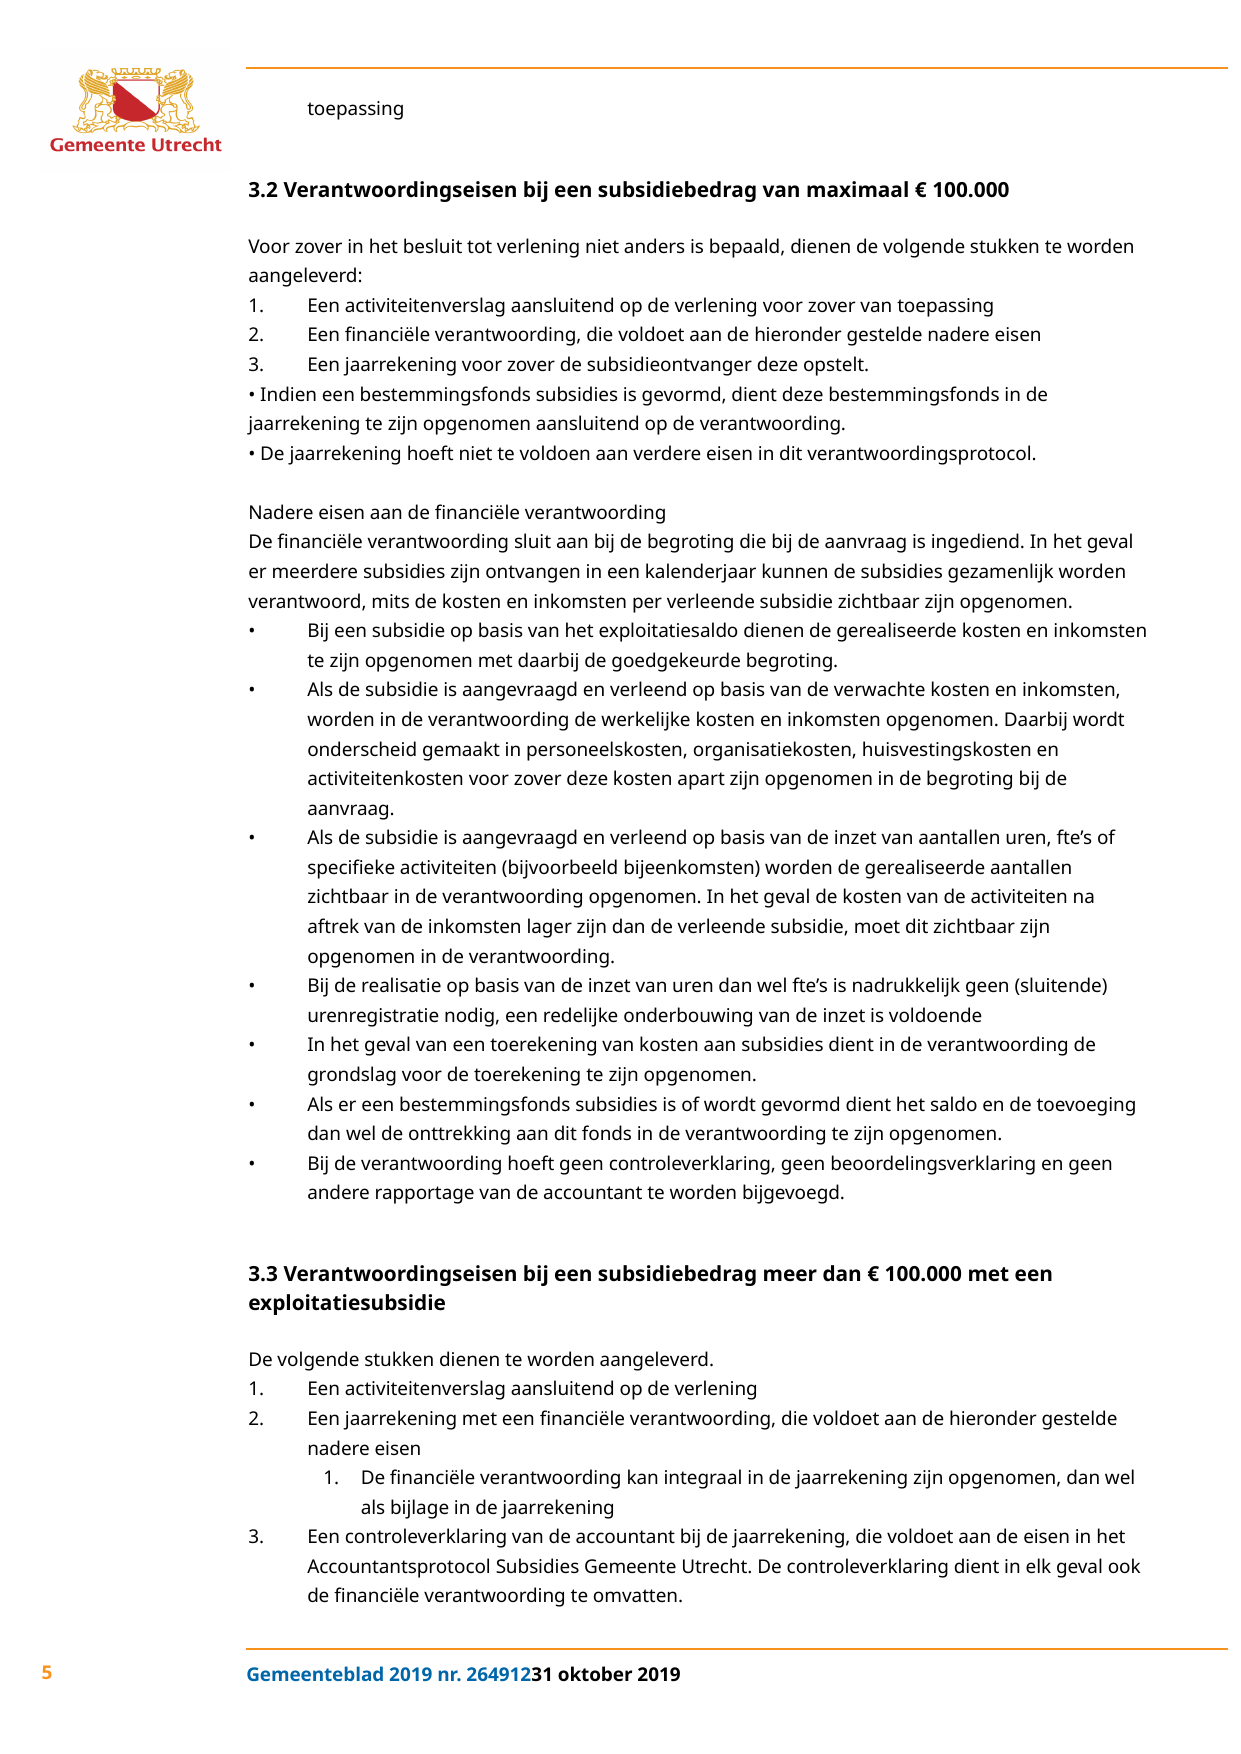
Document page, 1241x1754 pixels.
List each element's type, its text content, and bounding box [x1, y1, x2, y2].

text Nadere eisen aan de financiële verantwoording [248, 499, 1152, 525]
list Een jaarrekening met een financiële verantwoording, die voldoet aan de hieronder gestelde nadere eisen [248, 1405, 1152, 1460]
list Een activiteitenverslag aansluitend op de verlening [248, 1376, 1152, 1401]
text • De jaarrekening hoeft niet te voldoen aan verdere eisen in dit verantwoordingsprotocol. [248, 440, 1152, 466]
text 3.2 Verantwoordingseisen bij een subsidiebedrag van maximaal € 100.000 [248, 175, 1152, 203]
text • Indien een bestemmingsfonds subsidies is gevormd, dient deze bestemmingsfonds in de jaarrekening te zijn opgenomen aansluitend op de verantwoording. [248, 381, 1152, 436]
list Als de subsidie is aangevraagd en verleend op basis van de inzet van aantallen uren, fte’s of specifieke activiteiten (bijvoorbeeld bijeenkomsten) worden de gerealiseerde aantallen zichtbaar in de verantwoording opgenomen. In het geval de kosten van de activiteiten na aftrek van de inkomsten lager zijn dan de verleende subsidie, moet dit zichtbaar zijn opgenomen in de verantwoording. [248, 824, 1152, 968]
list Bij de verantwoording hoeft geen controleverklaring, geen beoordelingsverklaring en geen andere rapportage van de accountant te worden bijgevoegd. [248, 1150, 1152, 1205]
list Als er een bestemmingsfonds subsidies is of wordt gevormd dient het saldo en de toevoeging dan wel de onttrekking aan dit fonds in de verantwoording te zijn opgenomen. [248, 1091, 1152, 1146]
picture [41, 47, 231, 172]
list In het geval van een toerekening van kosten aan subsidies dient in de verantwoording de grondslag voor de toerekening te zijn opgenomen. [248, 1032, 1152, 1087]
list Als de subsidie is aangevraagd en verleend op basis van de verwachte kosten en inkomsten, worden in de verantwoording de werkelijke kosten en inkomsten opgenomen. Daarbij wordt onderscheid gemaakt in personeelskosten, organisatiekosten, huisvestingskosten en activiteitenkosten voor zover deze kosten apart zijn opgenomen in de begroting bij de aanvraag. [248, 677, 1152, 821]
text De volgende stukken dienen te worden aangeleverd. [248, 1346, 1152, 1372]
text De financiële verantwoording sluit aan bij de begroting die bij de aanvraag is ingediend. In het geval er meerdere subsidies zijn ontvangen in een kalenderjaar kunnen de subsidies gezamenlijk worden verantwoord, mits de kosten en inkomsten per verleende subsidie zichtbaar zijn opgenomen. [248, 529, 1152, 613]
list Een controleverklaring van de accountant bij de jaarrekening, die voldoet aan de eisen in het Accountantsprotocol Subsidies Gemeente Utrecht. De controleverklaring dient in elk geval ook de financiële verantwoording te omvatten. [248, 1523, 1152, 1608]
list Bij een subsidie op basis van het exploitatiesaldo dienen de gerealiseerde kosten en inkomsten te zijn opgenomen met daarbij de goedgekeurde begroting. [248, 617, 1152, 673]
text Voor zover in het besluit tot verlening niet anders is bepaald, dienen de volgende stukken te worden aangeleverd: [248, 233, 1152, 288]
text 3.3 Verantwoordingseisen bij een subsidiebedrag meer dan € 100.000 met een exploitatiesubsidie [248, 1259, 1152, 1316]
list Een activiteitenverslag aansluitend op de verlening voor zover van toepassing [248, 292, 1152, 318]
list Een financiële verantwoording, die voldoet aan de hieronder gestelde nadere eisen [248, 322, 1152, 347]
list De financiële verantwoording kan integraal in de jaarrekening zijn opgenomen, dan wel als bijlage in de jaarrekening [323, 1464, 1152, 1519]
list Bij de realisatie op basis van de inzet van uren dan wel fte’s is nadrukkelijk geen (sluitende) urenregistratie nodig, een redelijke onderbouwing van de inzet is voldoende [248, 972, 1152, 1028]
list toepassing [248, 95, 1152, 121]
list Een jaarrekening voor zover de subsidieontvanger deze opstelt. [248, 351, 1152, 377]
